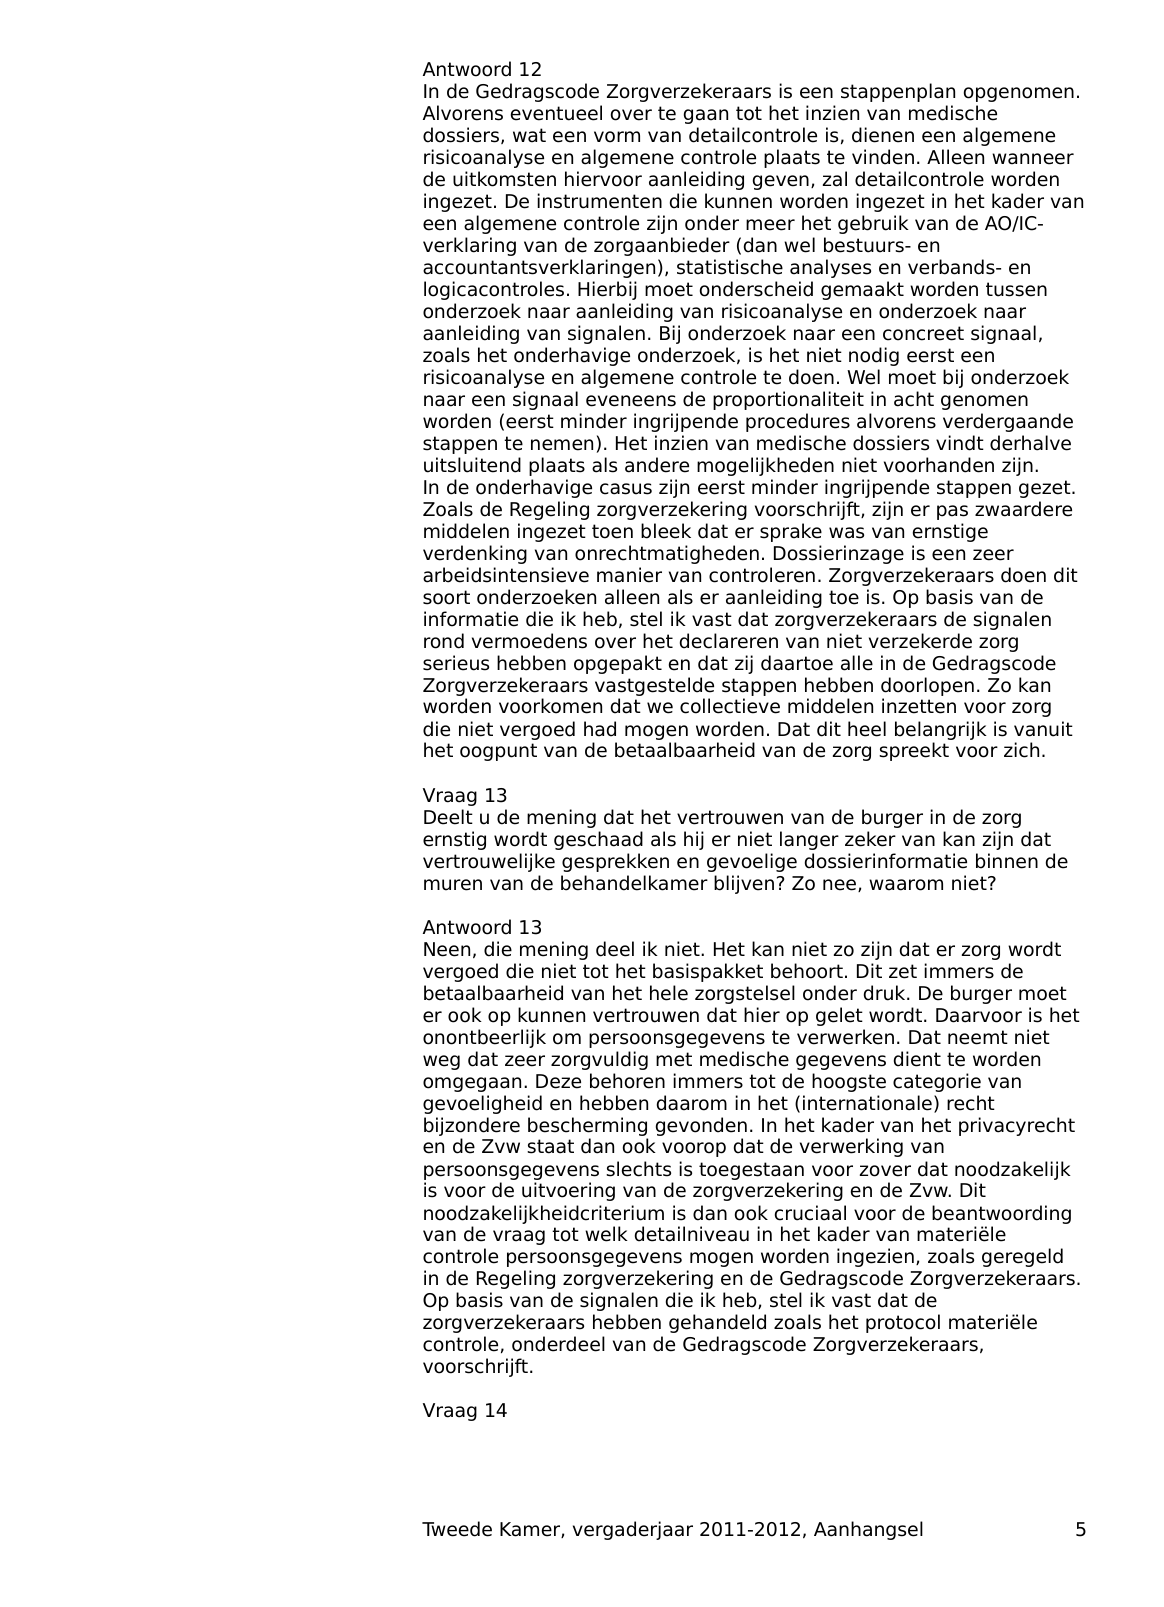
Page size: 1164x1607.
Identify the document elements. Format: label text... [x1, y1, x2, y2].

text Vraag 13 [422, 784, 1087, 807]
text Antwoord 12 [422, 59, 1087, 81]
text Op basis van de signalen die ik heb, stel ik vast dat de zorgverzekeraars hebben gehandeld zoals het protocol materiële controle, onderdeel van de Gedragscode Zorgverzekeraars, voorschrijft. [422, 1290, 1087, 1378]
text In de onderhavige casus zijn eerst minder ingrijpende stappen gezet. Zoals de Regeling zorgverzekering voorschrijft, zijn er pas zwaardere middelen ingezet toen bleek dat er sprake was van ernstige verdenking van onrechtmatigheden. Dossierinzage is een zeer arbeidsintensieve manier van controleren. Zorgverzekeraars doen dit soort onderzoeken alleen als er aanleiding toe is. Op basis van de informatie die ik heb, stel ik vast dat zorgverzekeraars de signalen rond vermoedens over het declareren van niet verzekerde zorg serieus hebben opgepakt en dat zij daartoe alle in de Gedragscode Zorgverzekeraars vastgestelde stappen hebben doorlopen. Zo kan worden voorkomen dat we collectieve middelen inzetten voor zorg die niet vergoed had mogen worden. Dat dit heel belangrijk is vanuit het oogpunt van de betaalbaarheid van de zorg spreekt voor zich. [422, 477, 1087, 762]
text Deelt u de mening dat het vertrouwen van de burger in de zorg ernstig wordt geschaad als hij er niet langer zeker van kan zijn dat vertrouwelijke gesprekken en gevoelige dossierinformatie binnen de muren van de behandelkamer blijven? Zo nee, waarom niet? [422, 807, 1087, 894]
text Antwoord 13 [422, 917, 1087, 939]
text In de Gedragscode Zorgverzekeraars is een stappenplan opgenomen. Alvorens eventueel over te gaan tot het inzien van medische dossiers, wat een vorm van detailcontrole is, dienen een algemene risicoanalyse en algemene controle plaats te vinden. Alleen wanneer de uitkomsten hiervoor aanleiding geven, zal detailcontrole worden ingezet. De instrumenten die kunnen worden ingezet in het kader van een algemene controle zijn onder meer het gebruik van de AO/IC-verklaring van de zorgaanbieder (dan wel bestuurs- en accountantsverklaringen), statistische analyses en verbands- en logicacontroles. Hierbij moet onderscheid gemaakt worden tussen onderzoek naar aanleiding van risicoanalyse en onderzoek naar aanleiding van signalen. Bij onderzoek naar een concreet signaal, zoals het onderhavige onderzoek, is het niet nodig eerst een risicoanalyse en algemene controle te doen. Wel moet bij onderzoek naar een signaal eveneens de proportionaliteit in acht genomen worden (eerst minder ingrijpende procedures alvorens verdergaande stappen te nemen). Het inzien van medische dossiers vindt derhalve uitsluitend plaats als andere mogelijkheden niet voorhanden zijn. [422, 81, 1087, 477]
text Neen, die mening deel ik niet. Het kan niet zo zijn dat er zorg wordt vergoed die niet tot het basispakket behoort. Dit zet immers de betaalbaarheid van het hele zorgstelsel onder druk. De burger moet er ook op kunnen vertrouwen dat hier op gelet wordt. Daarvoor is het onontbeerlijk om persoonsgegevens te verwerken. Dat neemt niet weg dat zeer zorgvuldig met medische gegevens dient te worden omgegaan. Deze behoren immers tot de hoogste categorie van gevoeligheid en hebben daarom in het (internationale) recht bijzondere bescherming gevonden. In het kader van het privacyrecht en de Zvw staat dan ook voorop dat de verwerking van persoonsgegevens slechts is toegestaan voor zover dat noodzakelijk is voor de uitvoering van de zorgverzekering en de Zvw. Dit noodzakelijkheidcriterium is dan ook cruciaal voor de beantwoording van de vraag tot welk detailniveau in het kader van materiële controle persoonsgegevens mogen worden ingezien, zoals geregeld in de Regeling zorgverzekering en de Gedragscode Zorgverzekeraars. [422, 939, 1087, 1290]
text Vraag 14 [422, 1400, 1087, 1422]
